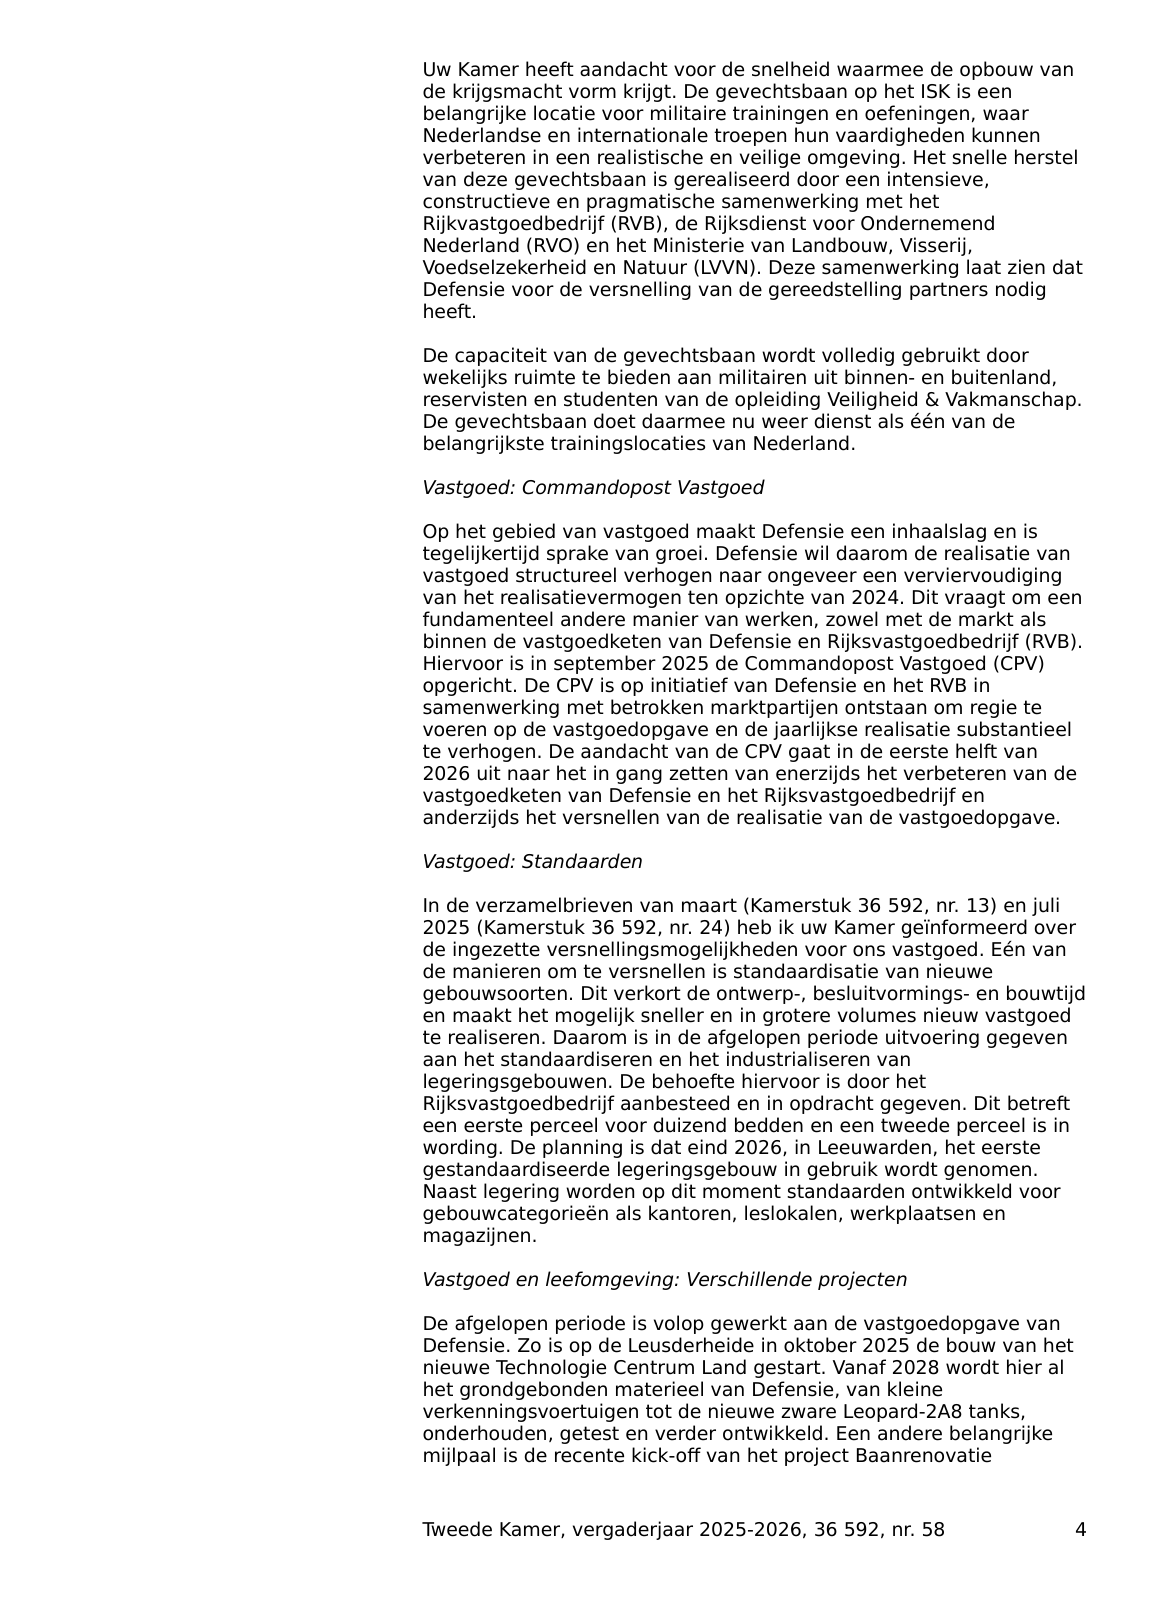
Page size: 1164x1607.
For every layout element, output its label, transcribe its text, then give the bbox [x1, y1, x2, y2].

text Uw Kamer heeft aandacht voor de snelheid waarmee de opbouw van de krijgsmacht vorm krijgt. De gevechtsbaan op het ISK is een belangrijke locatie voor militaire trainingen en oefeningen, waar Nederlandse en internationale troepen hun vaardigheden kunnen verbeteren in een realistische en veilige omgeving. Het snelle herstel van deze gevechtsbaan is gerealiseerd door een intensieve, constructieve en pragmatische samenwerking met het Rijkvastgoedbedrijf (RVB), de Rijksdienst voor Ondernemend Nederland (RVO) en het Ministerie van Landbouw, Visserij, Voedselzekerheid en Natuur (LVVN). Deze samenwerking laat zien dat Defensie voor de versnelling van de gereedstelling partners nodig heeft. [422, 59, 1087, 323]
text De capaciteit van de gevechtsbaan wordt volledig gebruikt door wekelijks ruimte te bieden aan militairen uit binnen- en buitenland, reservisten en studenten van de opleiding Veiligheid & Vakmanschap. De gevechtsbaan doet daarmee nu weer dienst als één van de belangrijkste trainingslocaties van Nederland. [422, 345, 1087, 455]
subtitle Vastgoed: Standaarden [422, 851, 1087, 873]
subtitle Vastgoed en leefomgeving: Verschillende projecten [422, 1269, 1087, 1291]
text Op het gebied van vastgoed maakt Defensie een inhaalslag en is tegelijkertijd sprake van groei. Defensie wil daarom de realisatie van vastgoed structureel verhogen naar ongeveer een verviervoudiging van het realisatievermogen ten opzichte van 2024. Dit vraagt om een fundamenteel andere manier van werken, zowel met de markt als binnen de vastgoedketen van Defensie en Rijksvastgoedbedrijf (RVB). Hiervoor is in september 2025 de Commandopost Vastgoed (CPV) opgericht. De CPV is op initiatief van Defensie en het RVB in samenwerking met betrokken marktpartijen ontstaan om regie te voeren op de vastgoedopgave en de jaarlijkse realisatie substantieel te verhogen. De aandacht van de CPV gaat in de eerste helft van 2026 uit naar het in gang zetten van enerzijds het verbeteren van de vastgoedketen van Defensie en het Rijksvastgoedbedrijf en anderzijds het versnellen van de realisatie van de vastgoedopgave. [422, 521, 1087, 829]
text De afgelopen periode is volop gewerkt aan de vastgoedopgave van Defensie. Zo is op de Leusderheide in oktober 2025 de bouw van het nieuwe Technologie Centrum Land gestart. Vanaf 2028 wordt hier al het grondgebonden materieel van Defensie, van kleine verkenningsvoertuigen tot de nieuwe zware Leopard-2A8 tanks, onderhouden, getest en verder ontwikkeld. Een andere belangrijke mijlpaal is de recente kick-off van het project Baanrenovatie [422, 1313, 1087, 1467]
text In de verzamelbrieven van maart (Kamerstuk 36 592, nr. 13) en juli 2025 (Kamerstuk 36 592, nr. 24) heb ik uw Kamer geïnformeerd over de ingezette versnellingsmogelijkheden voor ons vastgoed. Eén van de manieren om te versnellen is standaardisatie van nieuwe gebouwsoorten. Dit verkort de ontwerp-, besluitvormings- en bouwtijd en maakt het mogelijk sneller en in grotere volumes nieuw vastgoed te realiseren. Daarom is in de afgelopen periode uitvoering gegeven aan het standaardiseren en het industrialiseren van legeringsgebouwen. De behoefte hiervoor is door het Rijksvastgoedbedrijf aanbesteed en in opdracht gegeven. Dit betreft een eerste perceel voor duizend bedden en een tweede perceel is in wording. De planning is dat eind 2026, in Leeuwarden, het eerste gestandaardiseerde legeringsgebouw in gebruik wordt genomen. Naast legering worden op dit moment standaarden ontwikkeld voor gebouwcategorieën als kantoren, leslokalen, werkplaatsen en magazijnen. [422, 895, 1087, 1247]
subtitle Vastgoed: Commandopost Vastgoed [422, 477, 1087, 499]
